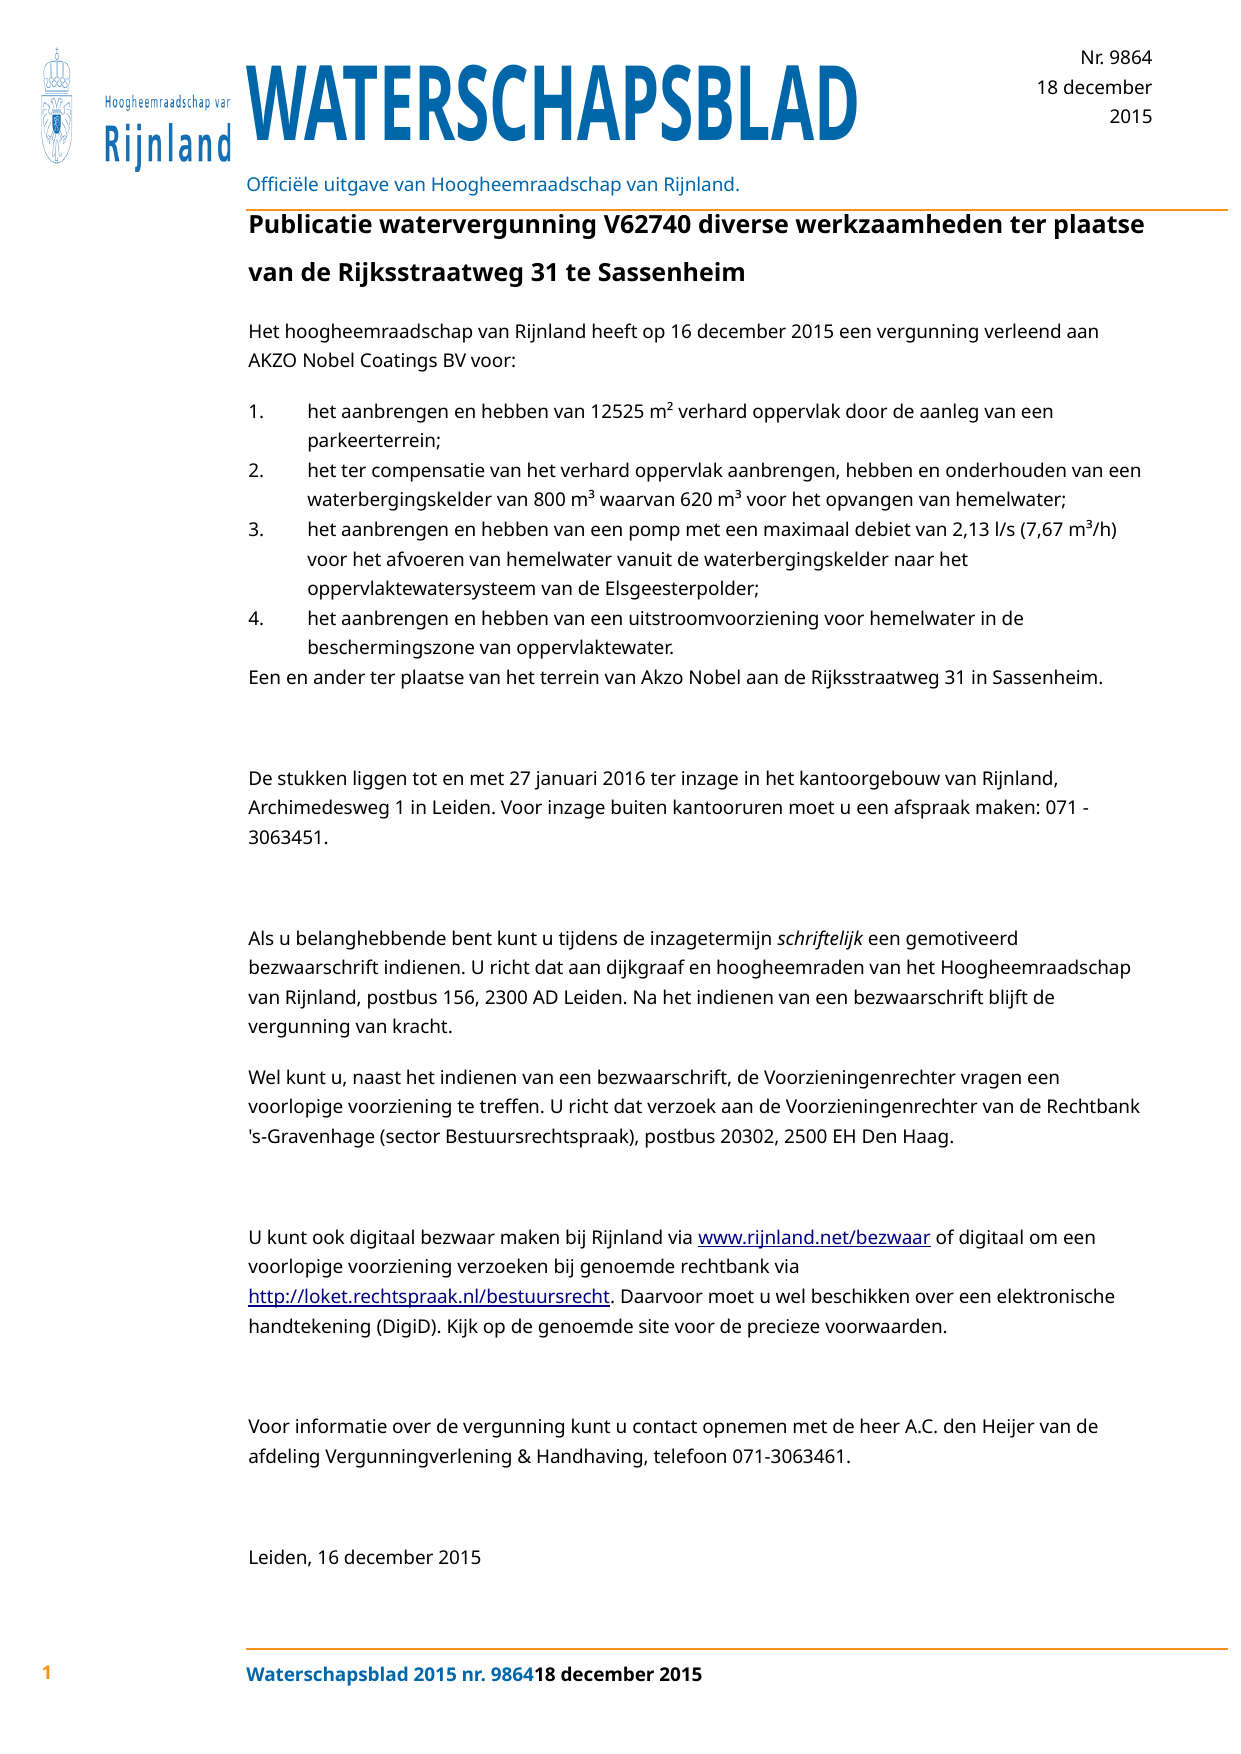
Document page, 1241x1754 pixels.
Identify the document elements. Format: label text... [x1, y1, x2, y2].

list het aanbrengen en hebben van een pomp met een maximaal debiet van 2,13 l/s (7,67 m³/h) voor het afvoeren van hemelwater vanuit de waterbergingskelder naar het oppervlaktewatersysteem van de Elsgeesterpolder; [248, 516, 1152, 601]
text U kunt ook digitaal bezwaar maken bij Rijnland via www.rijnland.net/bezwaar of digitaal om een voorlopige voorziening verzoeken bij genoemde rechtbank via http://loket.rechtspraak.nl/bestuursrecht. Daarvoor moet u wel beschikken over een elektronische handtekening (DigiD). Kijk op de genoemde site voor de precieze voorwaarden. [248, 1224, 1152, 1339]
list het aanbrengen en hebben van een uitstroomvoorziening voor hemelwater in de beschermingszone van oppervlaktewater. [248, 605, 1152, 660]
list het aanbrengen en hebben van 12525 m² verhard oppervlak door de aanleg van een parkeerterrein; [248, 398, 1152, 453]
text Leiden, 16 december 2015 [248, 1544, 1152, 1570]
text Voor informatie over de vergunning kunt u contact opnemen met de heer A.C. den Heijer van de afdeling Vergunningverlening & Handhaving, telefoon 071-3063461. [248, 1414, 1152, 1469]
text Een en ander ter plaatse van het terrein van Akzo Nobel aan de Rijksstraatweg 31 in Sassenheim. [248, 664, 1152, 690]
text Het hoogheemraadschap van Rijnland heeft op 16 december 2015 een vergunning verleend aan AKZO Nobel Coatings BV voor: [248, 318, 1152, 373]
list het ter compensatie van het verhard oppervlak aanbrengen, hebben en onderhouden van een waterbergingskelder van 800 m³ waarvan 620 m³ voor het opvangen van hemelwater; [248, 457, 1152, 512]
text De stukken liggen tot en met 27 januari 2016 ter inzage in het kantoorgebouw van Rijnland, Archimedesweg 1 in Leiden. Voor inzage buiten kantooruren moet u een afspraak maken: 071 - 3063451. [248, 765, 1152, 850]
text Als u belanghebbende bent kunt u tijdens de inzagetermijn schriftelijk een gemotiveerd bezwaarschrift indienen. U richt dat aan dijkgraaf en hoogheemraden van het Hoogheemraadschap van Rijnland, postbus 156, 2300 AD Leiden. Na het indienen van een bezwaarschrift blijft de vergunning van kracht. [248, 925, 1152, 1039]
text Wel kunt u, naast het indienen van een bezwaarschrift, de Voorzieningenrechter vragen een voorlopige voorziening te treffen. U richt dat verzoek aan de Voorzieningenrechter van de Rechtbank 's-Gravenhage (sector Bestuursrechtspraak), postbus 20302, 2500 EH Den Haag. [248, 1064, 1152, 1149]
text Publicatie watervergunning V62740 diverse werkzaamheden ter plaatse van de Rijksstraatweg 31 te Sassenheim [248, 211, 1152, 288]
picture [41, 47, 231, 172]
